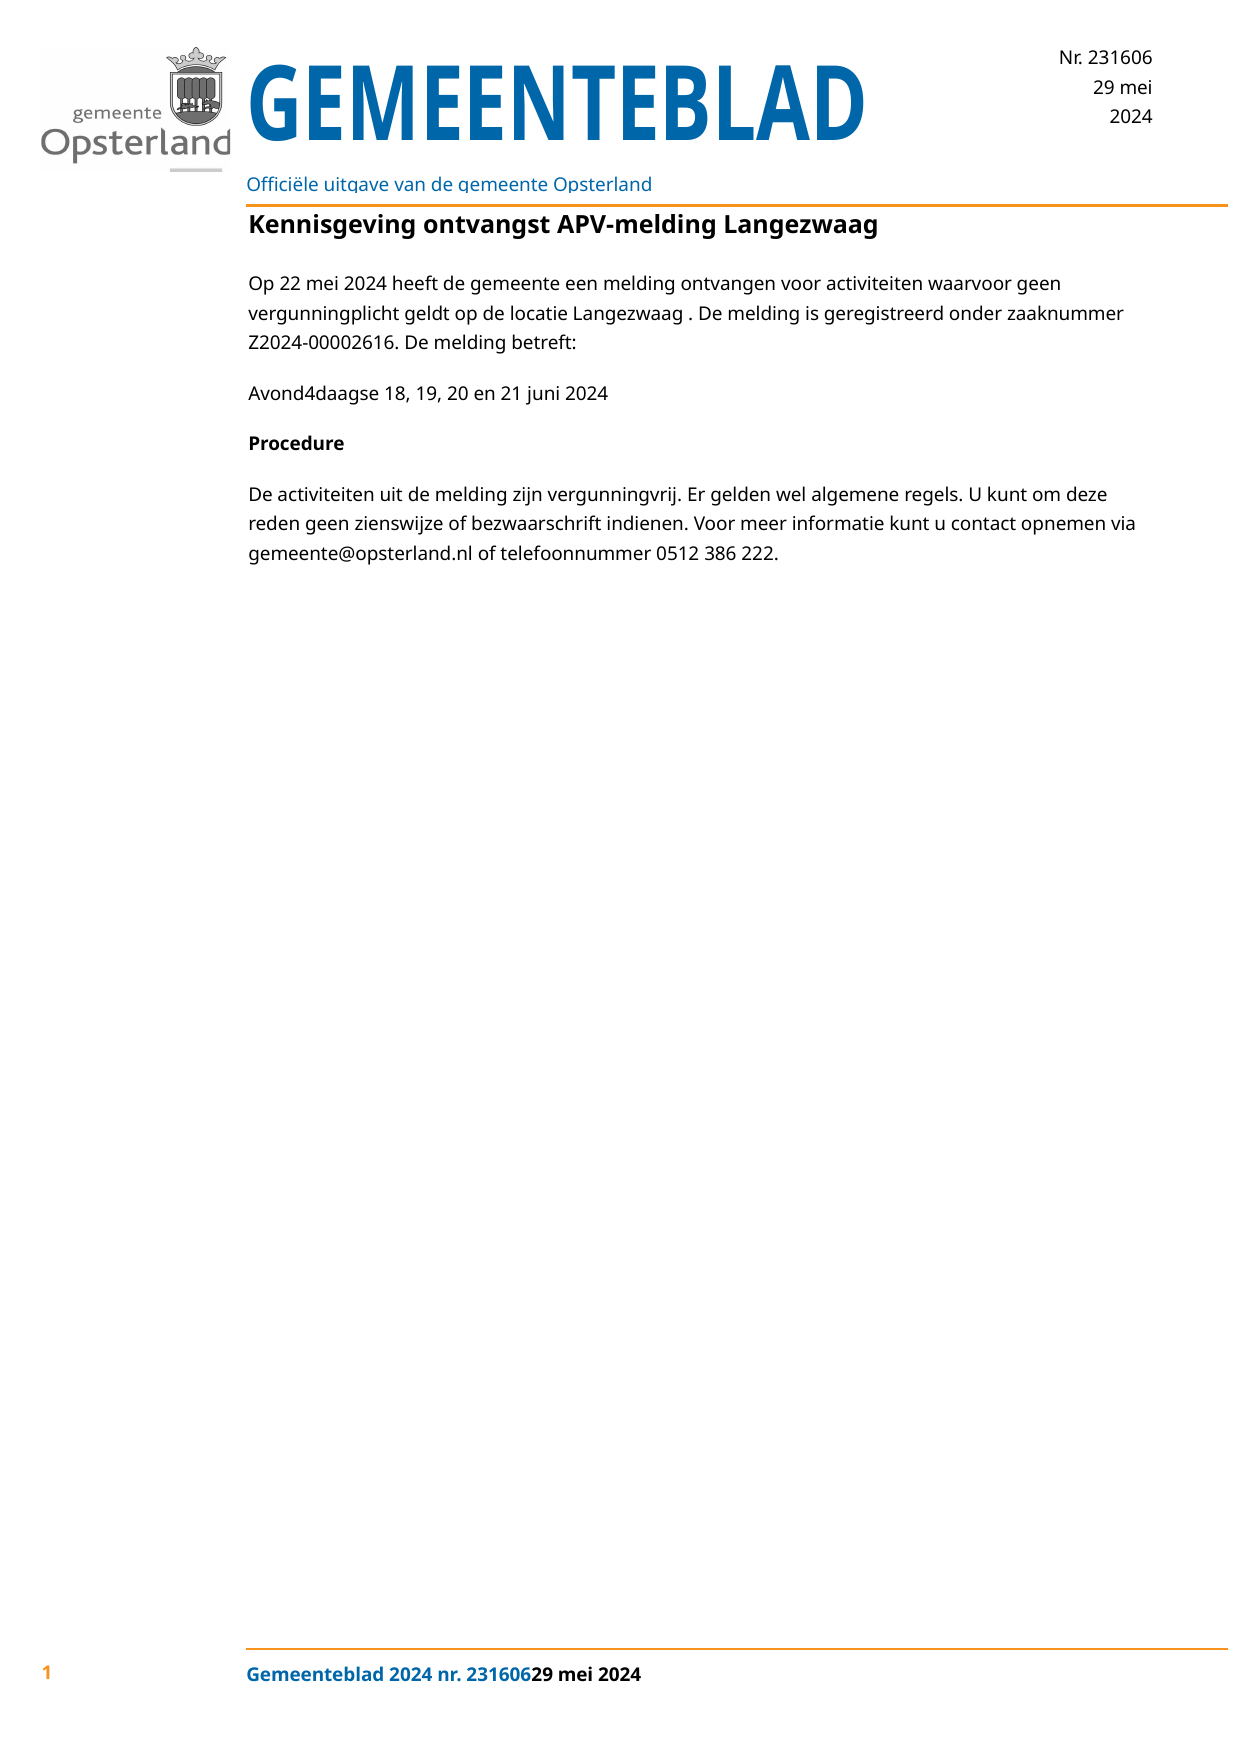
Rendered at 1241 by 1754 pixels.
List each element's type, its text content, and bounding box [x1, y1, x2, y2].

text Procedure [248, 430, 1152, 456]
text De activiteiten uit de melding zijn vergunningvrij. Er gelden wel algemene regels. U kunt om deze reden geen zienswijze of bezwaarschrift indienen. Voor meer informatie kunt u contact opnemen via gemeente@opsterland.nl of telefoonnummer 0512 386 222. [248, 481, 1152, 566]
picture [41, 47, 231, 172]
text Avond4daagse 18, 19, 20 en 21 juni 2024 [248, 380, 1152, 406]
text Kennisgeving ontvangst APV-melding Langezwaag [248, 207, 1152, 241]
text Op 22 mei 2024 heeft de gemeente een melding ontvangen voor activiteiten waarvoor geen vergunningplicht geldt op de locatie Langezwaag . De melding is geregistreerd onder zaaknummer Z2024-00002616. De melding betreft: [248, 270, 1152, 355]
